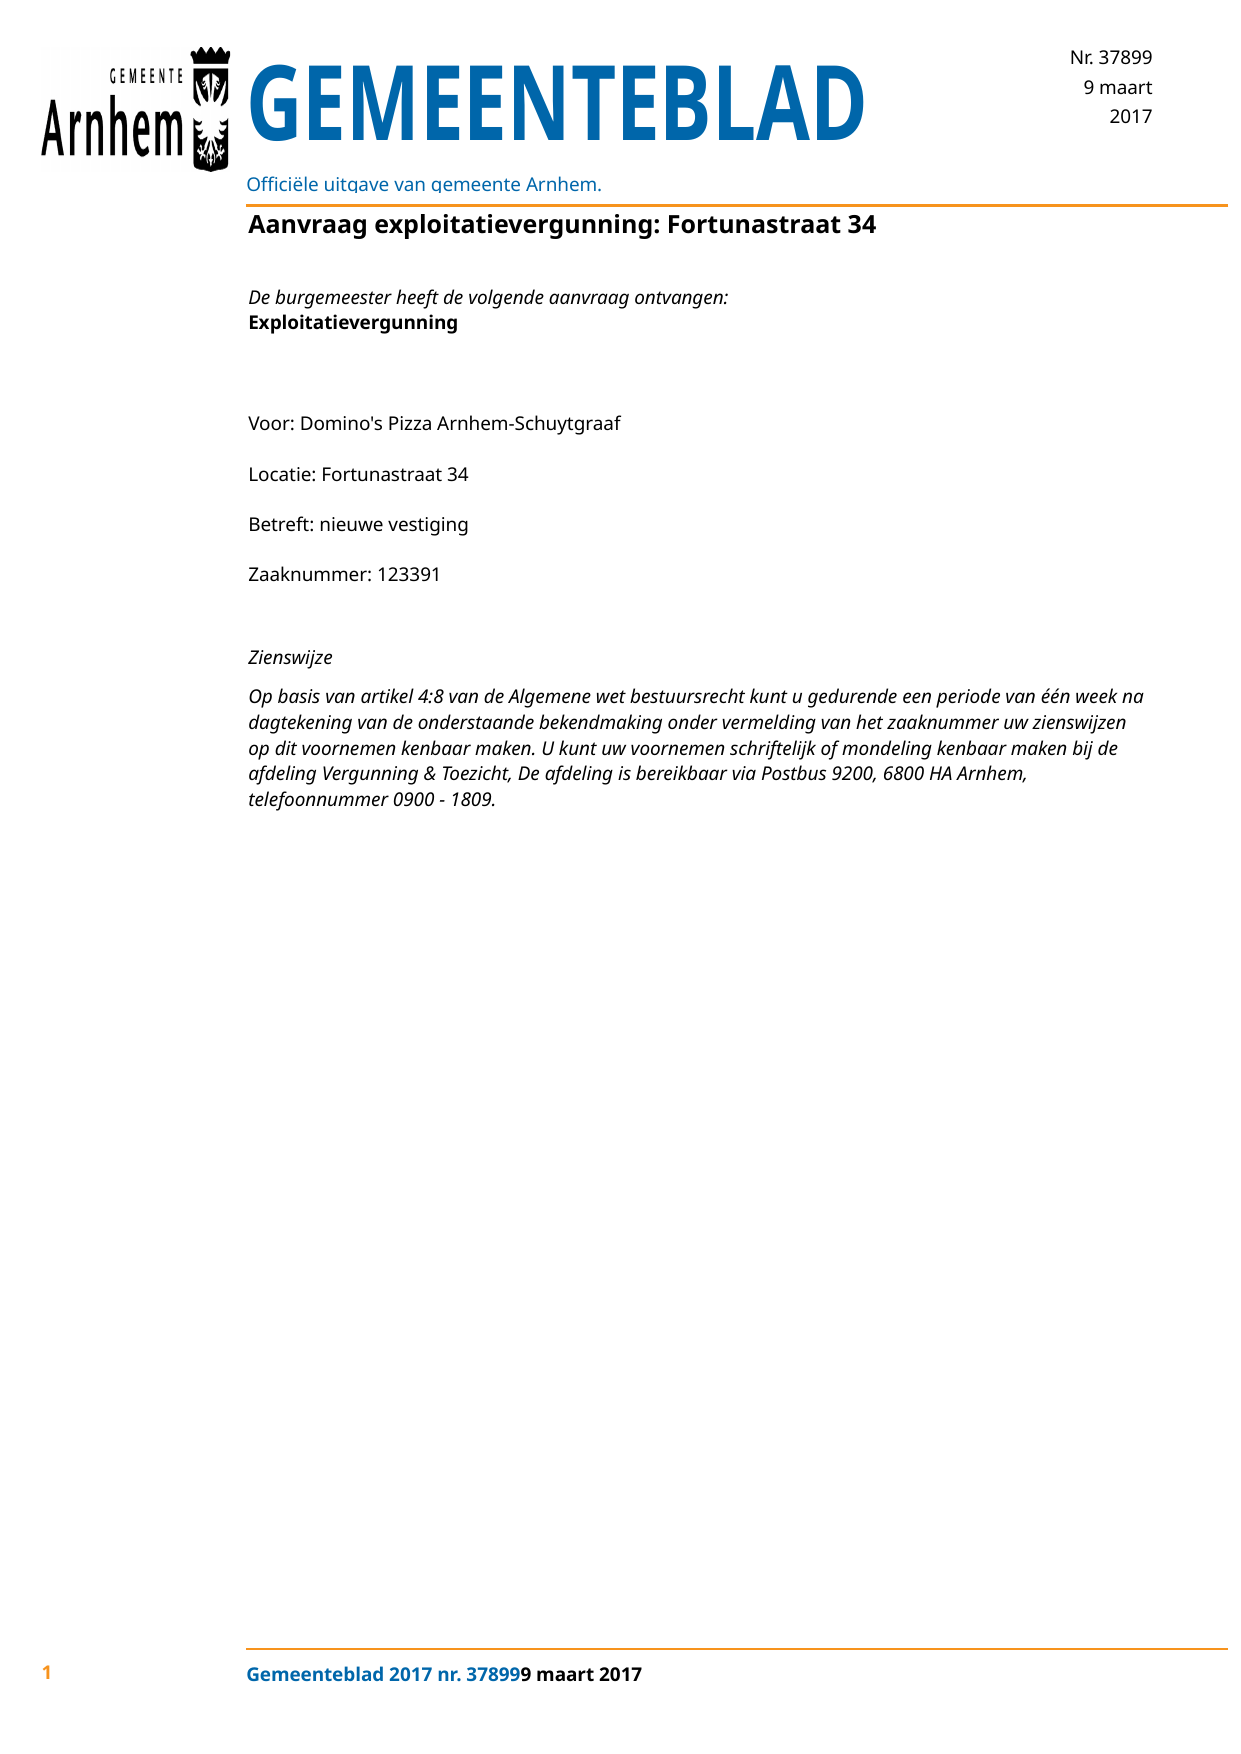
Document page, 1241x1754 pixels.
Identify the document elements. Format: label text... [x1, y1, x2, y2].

text Exploitatievergunning [248, 309, 1152, 335]
text Betreft: nieuwe vestiging [248, 511, 1152, 537]
text Voor: Domino's Pizza Arnhem-Schuytgraaf [248, 410, 1152, 436]
text Zienswijze [248, 644, 1152, 670]
text Op basis van artikel 4:8 van de Algemene wet bestuursrecht kunt u gedurende een periode van één week na dagtekening van de onderstaande bekendmaking onder vermelding van het zaaknummer uw zienswijzen op dit voornemen kenbaar maken. U kunt uw voornemen schriftelijk of mondeling kenbaar maken bij de afdeling Vergunning & Toezicht, De afdeling is bereikbaar via Postbus 9200, 6800 HA Arnhem, telefoonnummer 0900 - 1809. [248, 683, 1152, 812]
text Aanvraag exploitatievergunning: Fortunastraat 34 [248, 207, 1152, 241]
text Zaaknummer: 123391 [248, 562, 1152, 587]
text Locatie: Fortunastraat 34 [248, 461, 1152, 487]
text De burgemeester heeft de volgende aanvraag ontvangen: [248, 284, 1152, 309]
picture [41, 47, 231, 172]
